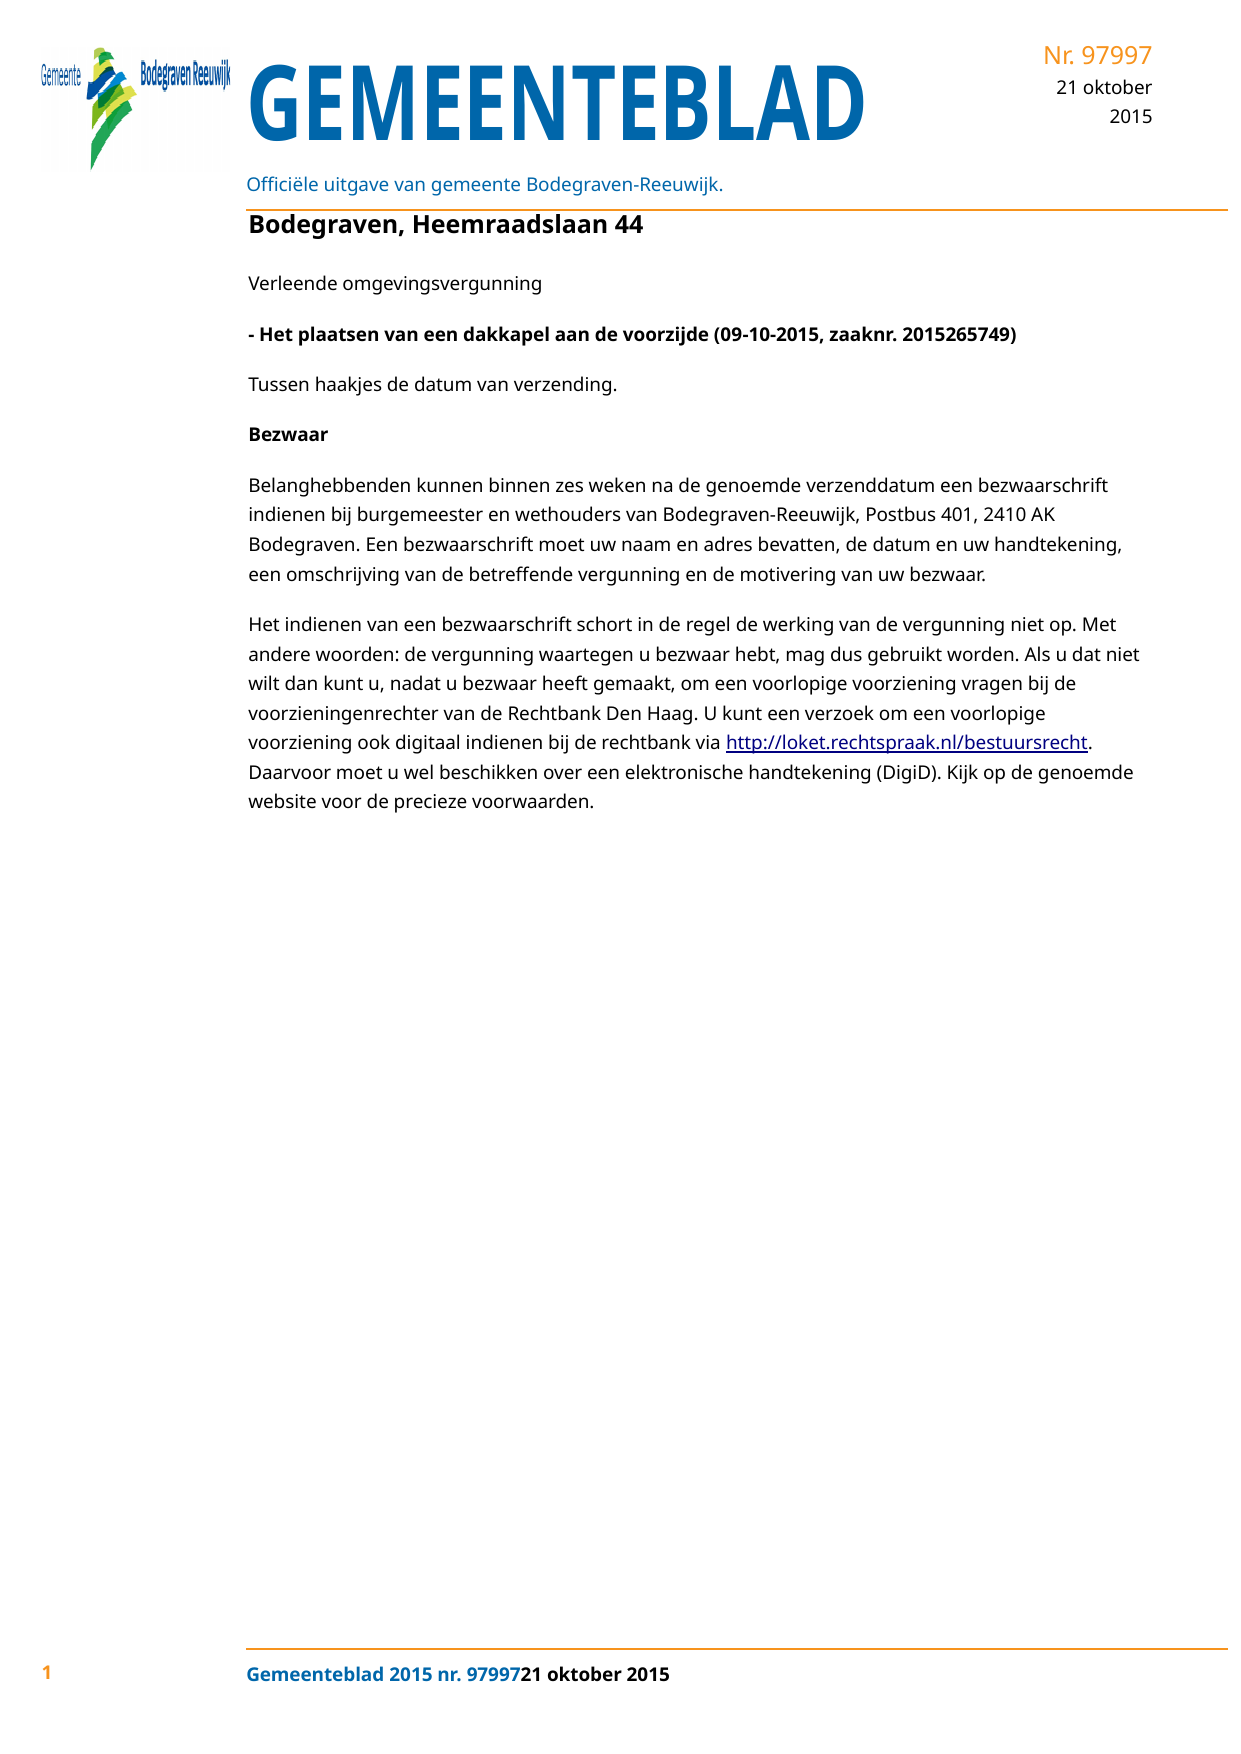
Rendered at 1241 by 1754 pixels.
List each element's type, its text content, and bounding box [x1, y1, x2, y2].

picture [41, 47, 231, 172]
text Bezwaar [248, 422, 1152, 447]
text Belanghebbenden kunnen binnen zes weken na de genoemde verzenddatum een bezwaarschrift indienen bij burgemeester en wethouders van Bodegraven-Reeuwijk, Postbus 401, 2410 AK Bodegraven. Een bezwaarschrift moet uw naam en adres bevatten, de datum en uw handtekening, een omschrijving van de betreffende vergunning en de motivering van uw bezwaar. [248, 472, 1152, 586]
text Tussen haakjes de datum van verzending. [248, 371, 1152, 397]
text - Het plaatsen van een dakkapel aan de voorzijde (09‑10‑2015, zaaknr. 2015265749) [248, 321, 1152, 346]
text Bodegraven, Heemraadslaan 44 [248, 211, 1152, 241]
text Het indienen van een bezwaarschrift schort in de regel de werking van de vergunning niet op. Met andere woorden: de vergunning waartegen u bezwaar hebt, mag dus gebruikt worden. Als u dat niet wilt dan kunt u, nadat u bezwaar heeft gemaakt, om een voorlopige voorziening vragen bij de voorzieningenrechter van de Rechtbank Den Haag. U kunt een verzoek om een voorlopige voorziening ook digitaal indienen bij de rechtbank via http://loket.rechtspraak.nl/bestuursrecht. Daarvoor moet u wel beschikken over een elektronische handtekening (DigiD). Kijk op de genoemde website voor de precieze voorwaarden. [248, 611, 1152, 814]
text Verleende omgevingsvergunning [248, 270, 1152, 296]
